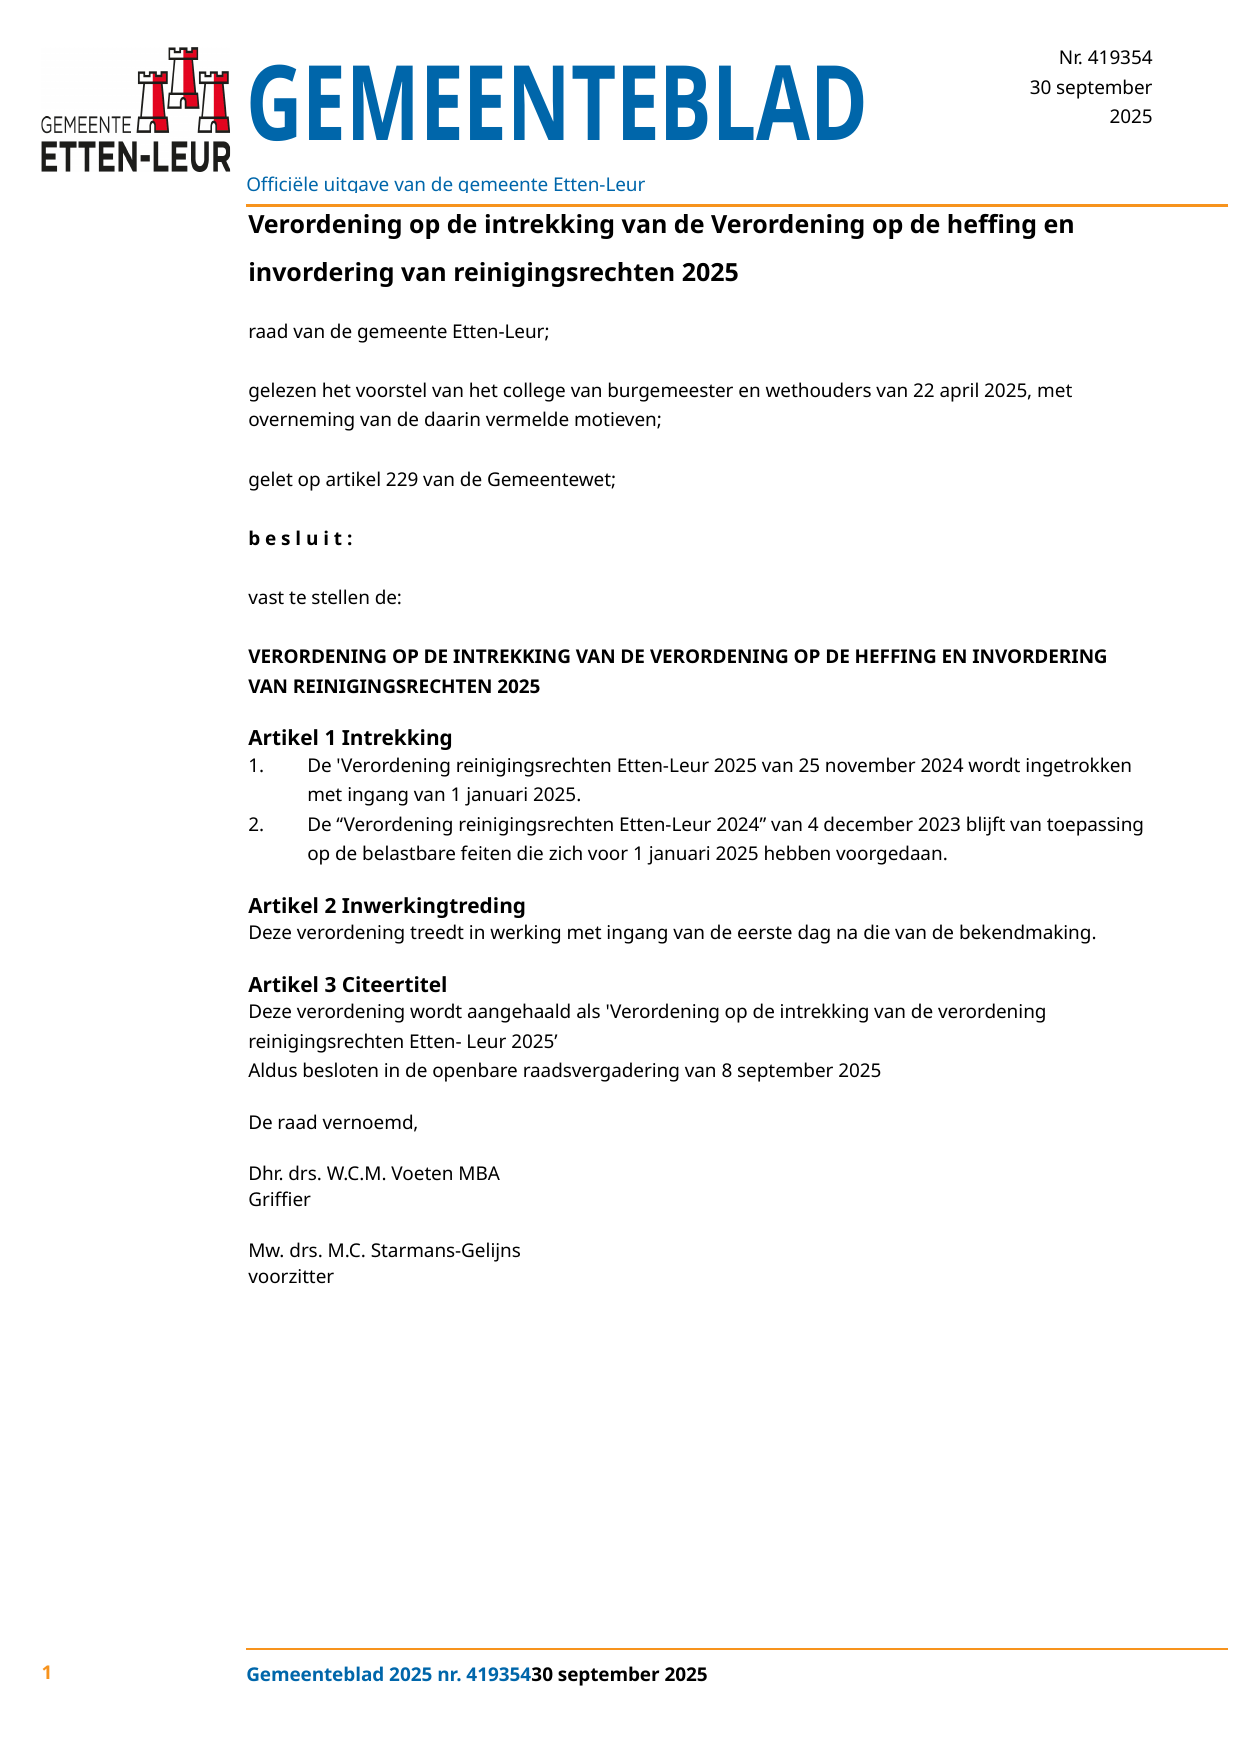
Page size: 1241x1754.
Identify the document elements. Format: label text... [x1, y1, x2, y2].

text Dhr. drs. W.C.M. Voeten MBA [248, 1160, 1152, 1186]
text Verordening op de intrekking van de Verordening op de heffing en invordering van reinigingsrechten 2025 [248, 207, 1152, 288]
text Aldus besloten in de openbare raadsvergadering van 8 september 2025 [248, 1057, 1152, 1083]
picture [41, 47, 231, 172]
list De 'Verordening reinigingsrechten Etten-Leur 2025 van 25 november 2024 wordt ingetrokken met ingang van 1 januari 2025. [248, 752, 1152, 807]
text Mw. drs. M.C. Starmans-Gelijns [248, 1237, 1152, 1263]
text De raad vernoemd, [248, 1109, 1152, 1134]
list De “Verordening reinigingsrechten Etten-Leur 2024” van 4 december 2023 blijft van toepassing op de belastbare feiten die zich voor 1 januari 2025 hebben voorgedaan. [248, 811, 1152, 866]
text Artikel 1 Intrekking [248, 723, 1152, 752]
text gelet op artikel 229 van de Gemeentewet; [248, 466, 1152, 492]
text Artikel 3 Citeertitel [248, 970, 1152, 998]
text vast te stellen de: [248, 584, 1152, 610]
text voorzitter [248, 1263, 1152, 1289]
text b e s l u i t : [248, 525, 1152, 551]
text VERORDENING OP DE INTREKKING VAN DE VERORDENING OP DE HEFFING EN INVORDERING VAN REINIGINGSRECHTEN 2025 [248, 643, 1152, 699]
text raad van de gemeente Etten-Leur; [248, 318, 1152, 344]
text gelezen het voorstel van het college van burgemeester en wethouders van 22 april 2025, met overneming van de daarin vermelde motieven; [248, 377, 1152, 432]
text Deze verordening wordt aangehaald als 'Verordening op de intrekking van de verordening reinigingsrechten Etten- Leur 2025’ [248, 998, 1152, 1053]
text Artikel 2 Inwerkingtreding [248, 891, 1152, 919]
text Griffier [248, 1186, 1152, 1212]
text Deze verordening treedt in werking met ingang van de eerste dag na die van de bekendmaking. [248, 919, 1152, 945]
